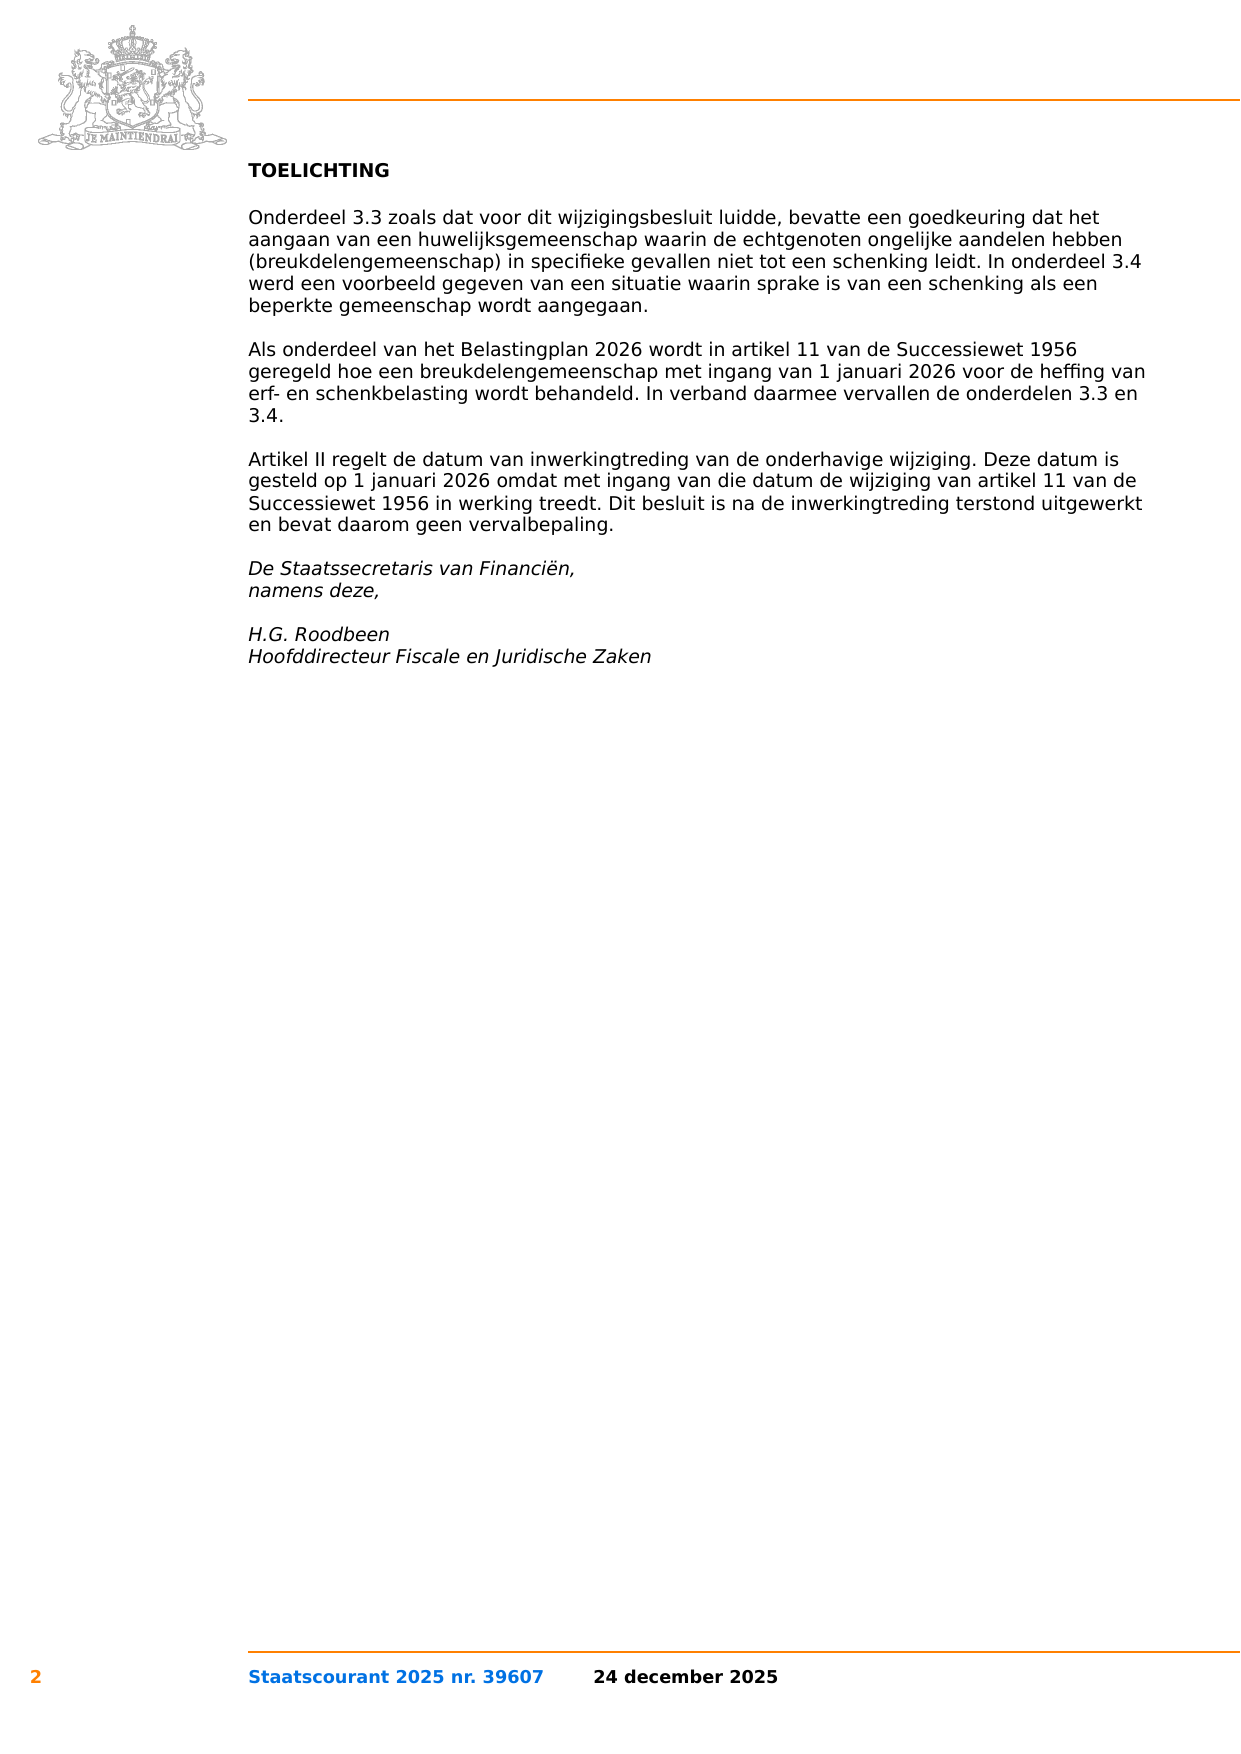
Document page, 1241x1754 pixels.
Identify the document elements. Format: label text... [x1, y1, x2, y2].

text De Staatssecretaris van Financiën, namens deze, H.G. Roodbeen Hoofddirecteur Fiscale en Juridische Zaken [248, 558, 1163, 668]
text Onderdeel 3.3 zoals dat voor dit wijzigingsbesluit luidde, bevatte een goedkeuring dat het aangaan van een huwelijksgemeenschap waarin de echtgenoten ongelijke aandelen hebben (breukdelengemeenschap) in specifieke gevallen niet tot een schenking leidt. In onderdeel 3.4 werd een voorbeeld gegeven van een situatie waarin sprake is van een schenking als een beperkte gemeenschap wordt aangegaan. [248, 207, 1163, 317]
picture [38, 25, 227, 150]
text Artikel II regelt de datum van inwerkingtreding van de onderhavige wijziging. Deze datum is gesteld op 1 januari 2026 omdat met ingang van die datum de wijziging van artikel 11 van de Successiewet 1956 in werking treedt. Dit besluit is na de inwerkingtreding terstond uitgewerkt en bevat daarom geen vervalbepaling. [248, 448, 1163, 536]
text Als onderdeel van het Belastingplan 2026 wordt in artikel 11 van de Successiewet 1956 geregeld hoe een breukdelengemeenschap met ingang van 1 januari 2026 voor de heffing van erf- en schenkbelasting wordt behandeld. In verband daarmee vervallen de onderdelen 3.3 en 3.4. [248, 339, 1163, 427]
subtitle TOELICHTING [248, 160, 1163, 182]
